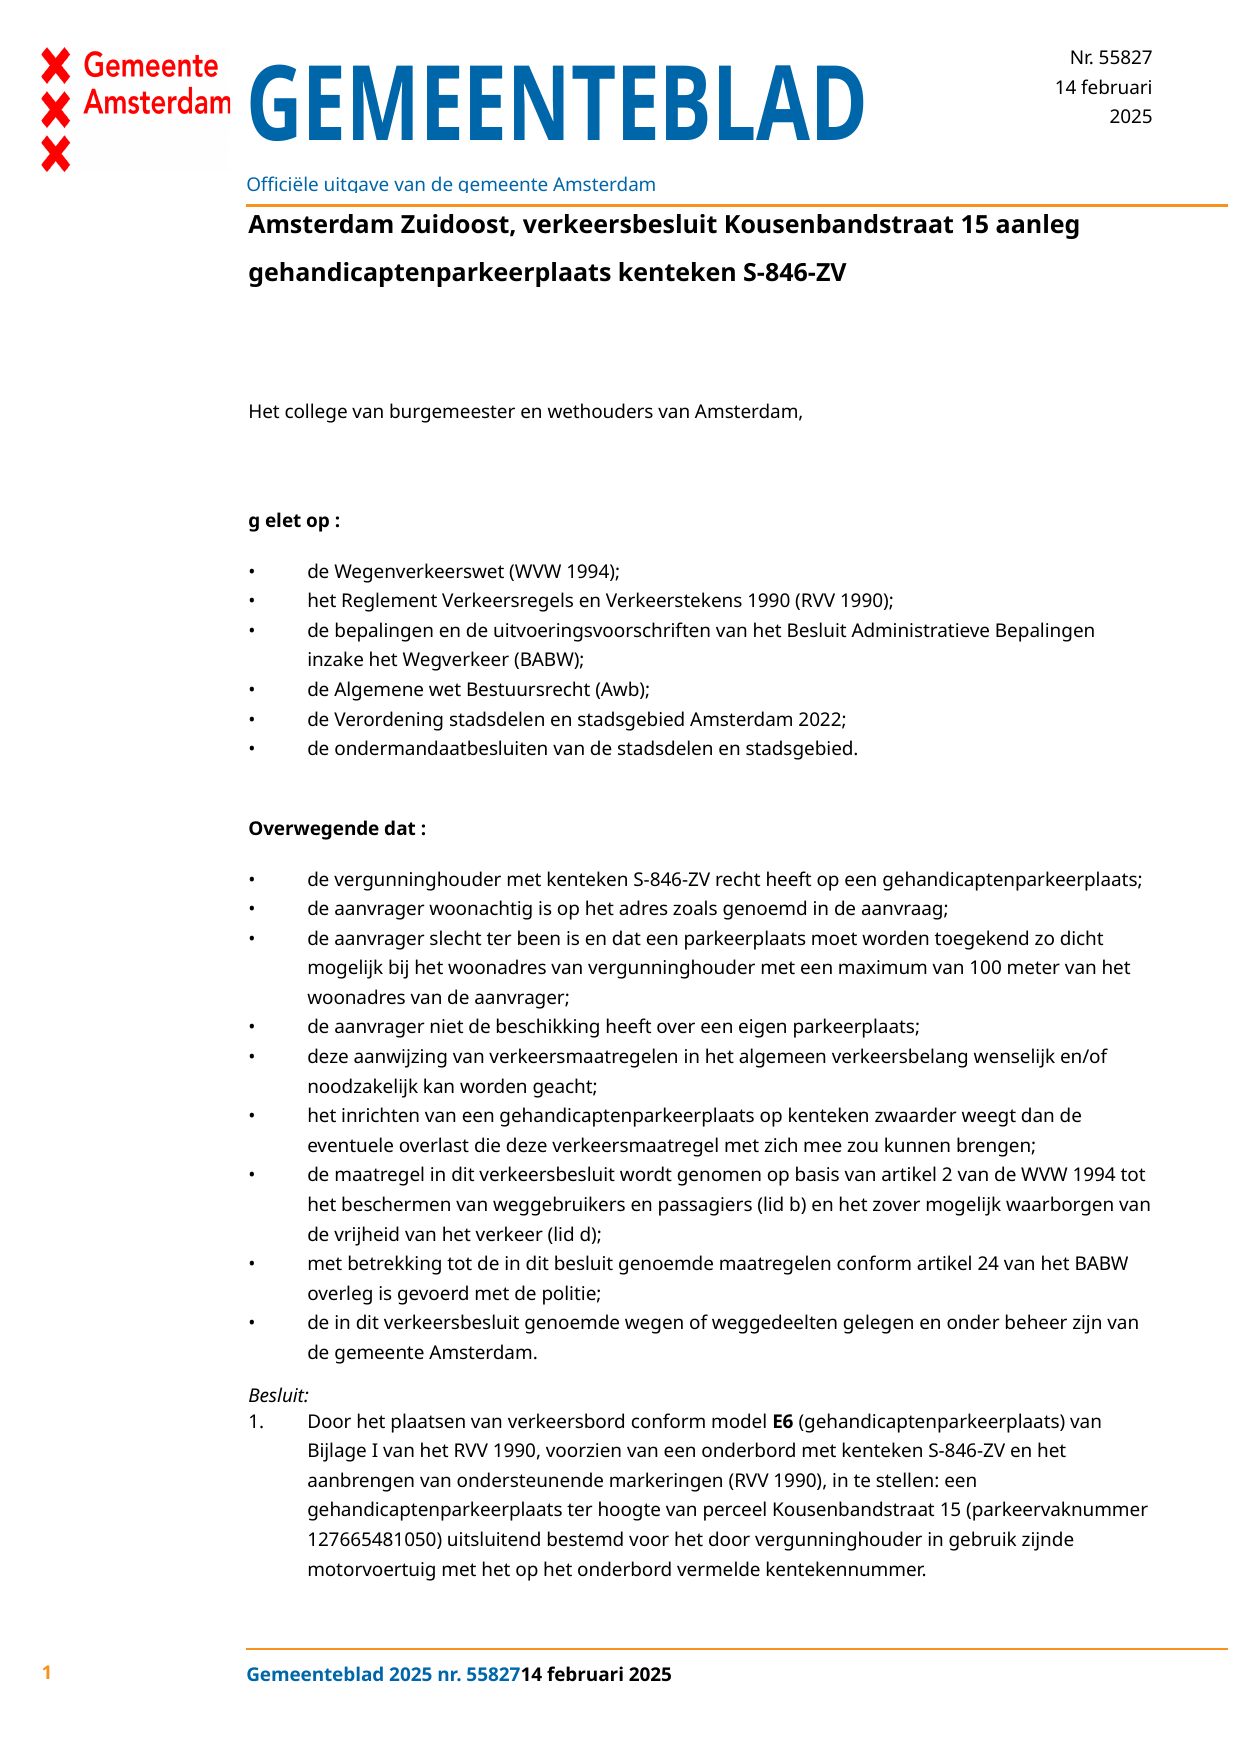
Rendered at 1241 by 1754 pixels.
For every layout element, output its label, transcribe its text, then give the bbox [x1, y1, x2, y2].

list de aanvrager slecht ter been is en dat een parkeerplaats moet worden toegekend zo dicht mogelijk bij het woonadres van vergunninghouder met een maximum van 100 meter van het woonadres van de aanvrager; [248, 925, 1152, 1010]
text Het college van burgemeester en wethouders van Amsterdam, [248, 398, 1152, 423]
text g elet op : [248, 507, 1152, 533]
list deze aanwijzing van verkeersmaatregelen in het algemeen verkeersbelang wenselijk en/of noodzakelijk kan worden geacht; [248, 1043, 1152, 1098]
list de Verordening stadsdelen en stadsgebied Amsterdam 2022; [248, 706, 1152, 731]
list de in dit verkeersbesluit genoemde wegen of weggedeelten gelegen en onder beheer zijn van de gemeente Amsterdam. [248, 1309, 1152, 1365]
list de vergunninghouder met kenteken S-846-ZV recht heeft op een gehandicaptenparkeerplaats; [248, 866, 1152, 891]
text Besluit: [248, 1382, 1152, 1408]
list de aanvrager woonachtig is op het adres zoals genoemd in de aanvraag; [248, 895, 1152, 921]
list de Wegenverkeerswet (WVW 1994); [248, 558, 1152, 583]
picture [41, 47, 231, 172]
list de bepalingen en de uitvoeringsvoorschriften van het Besluit Administratieve Bepalingen inzake het Wegverkeer (BABW); [248, 617, 1152, 672]
list Door het plaatsen van verkeersbord conform model E6 (gehandicaptenparkeerplaats) van Bijlage I van het RVV 1990, voorzien van een onderbord met kenteken S-846-ZV en het aanbrengen van ondersteunende markeringen (RVV 1990), in te stellen: een gehandicaptenparkeerplaats ter hoogte van perceel Kousenbandstraat 15 (parkeervaknummer 127665481050) uitsluitend bestemd voor het door vergunninghouder in gebruik zijnde motorvoertuig met het op het onderbord vermelde kentekennummer. [248, 1408, 1152, 1582]
list de aanvrager niet de beschikking heeft over een eigen parkeerplaats; [248, 1014, 1152, 1039]
list het Reglement Verkeersregels en Verkeerstekens 1990 (RVV 1990); [248, 587, 1152, 613]
list met betrekking tot de in dit besluit genoemde maatregelen conform artikel 24 van het BABW overleg is gevoerd met de politie; [248, 1250, 1152, 1306]
list de ondermandaatbesluiten van de stadsdelen en stadsgebied. [248, 735, 1152, 761]
list het inrichten van een gehandicaptenparkeerplaats op kenteken zwaarder weegt dan de eventuele overlast die deze verkeersmaatregel met zich mee zou kunnen brengen; [248, 1102, 1152, 1158]
list de maatregel in dit verkeersbesluit wordt genomen op basis van artikel 2 van de WVW 1994 tot het beschermen van weggebruikers en passagiers (lid b) en het zover mogelijk waarborgen van de vrijheid van het verkeer (lid d); [248, 1162, 1152, 1246]
text Overwegende dat : [248, 815, 1152, 841]
list de Algemene wet Bestuursrecht (Awb); [248, 676, 1152, 702]
text Amsterdam Zuidoost, verkeersbesluit Kousenbandstraat 15 aanleg gehandicaptenparkeerplaats kenteken S-846-ZV [248, 207, 1152, 288]
